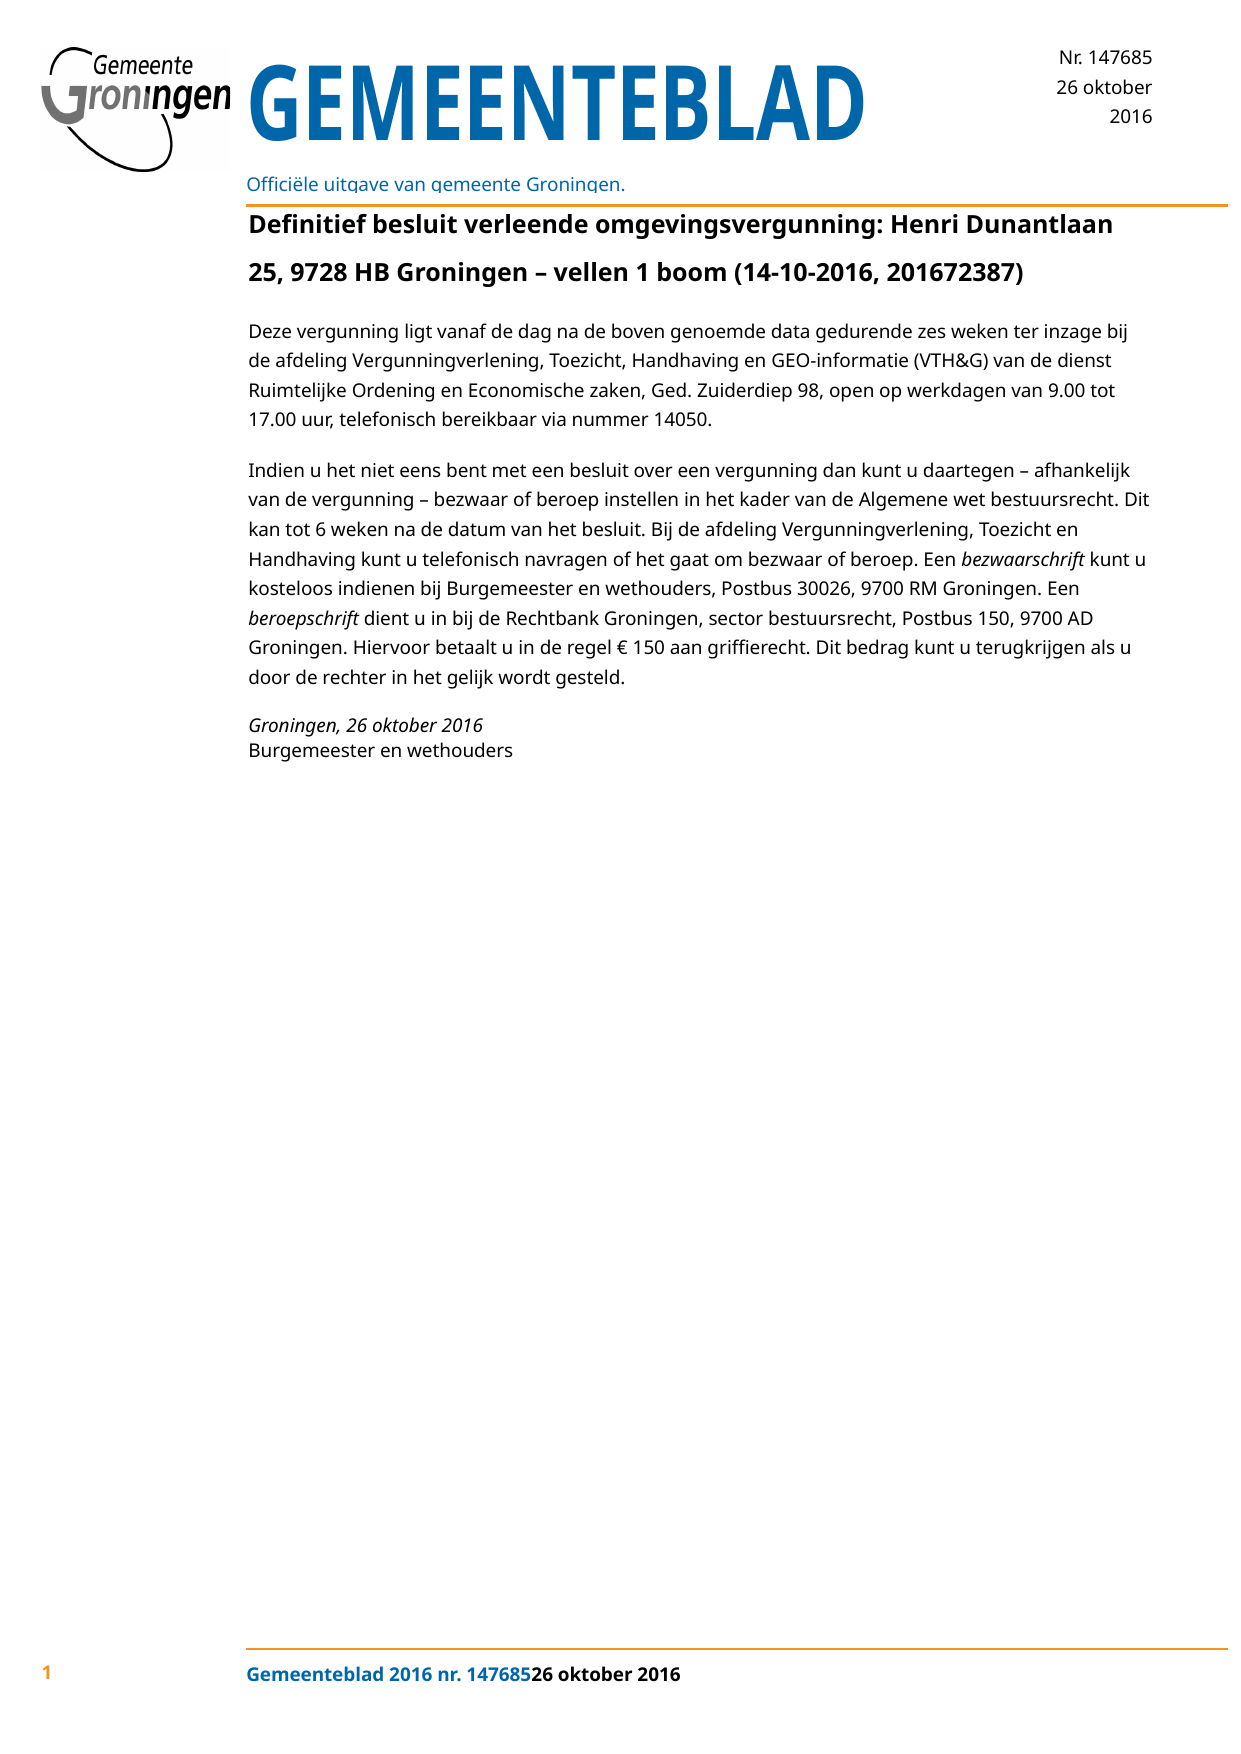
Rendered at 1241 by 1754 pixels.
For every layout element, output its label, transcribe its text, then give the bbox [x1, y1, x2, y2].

text Burgemeester en wethouders [248, 738, 1152, 763]
picture [41, 47, 231, 172]
text Definitief besluit verleende omgevingsvergunning: Henri Dunantlaan 25, 9728 HB Groningen – vellen 1 boom (14-10-2016, 201672387) [248, 207, 1152, 288]
text Indien u het niet eens bent met een besluit over een vergunning dan kunt u daartegen – afhankelijk van de vergunning – bezwaar of beroep instellen in het kader van de Algemene wet bestuursrecht. Dit kan tot 6 weken na de datum van het besluit. Bij de afdeling Vergunningverlening, Toezicht en Handhaving kunt u telefonisch navragen of het gaat om bezwaar of beroep. Een bezwaarschrift kunt u kosteloos indienen bij Burgemeester en wethouders, Postbus 30026, 9700 RM Groningen. Een beroepschrift dient u in bij de Rechtbank Groningen, sector bestuursrecht, Postbus 150, 9700 AD Groningen. Hiervoor betaalt u in de regel € 150 aan griffierecht. Dit bedrag kunt u terugkrijgen als u door de rechter in het gelijk wordt gesteld. [248, 457, 1152, 690]
text Groningen, 26 oktober 2016 [248, 712, 1152, 738]
text Deze vergunning ligt vanaf de dag na de boven genoemde data gedurende zes weken ter inzage bij de afdeling Vergunningverlening, Toezicht, Handhaving en GEO-informatie (VTH&G) van de dienst Ruimtelijke Ordening en Economische zaken, Ged. Zuiderdiep 98, open op werkdagen van 9.00 tot 17.00 uur, telefonisch bereikbaar via nummer 14050. [248, 318, 1152, 432]
